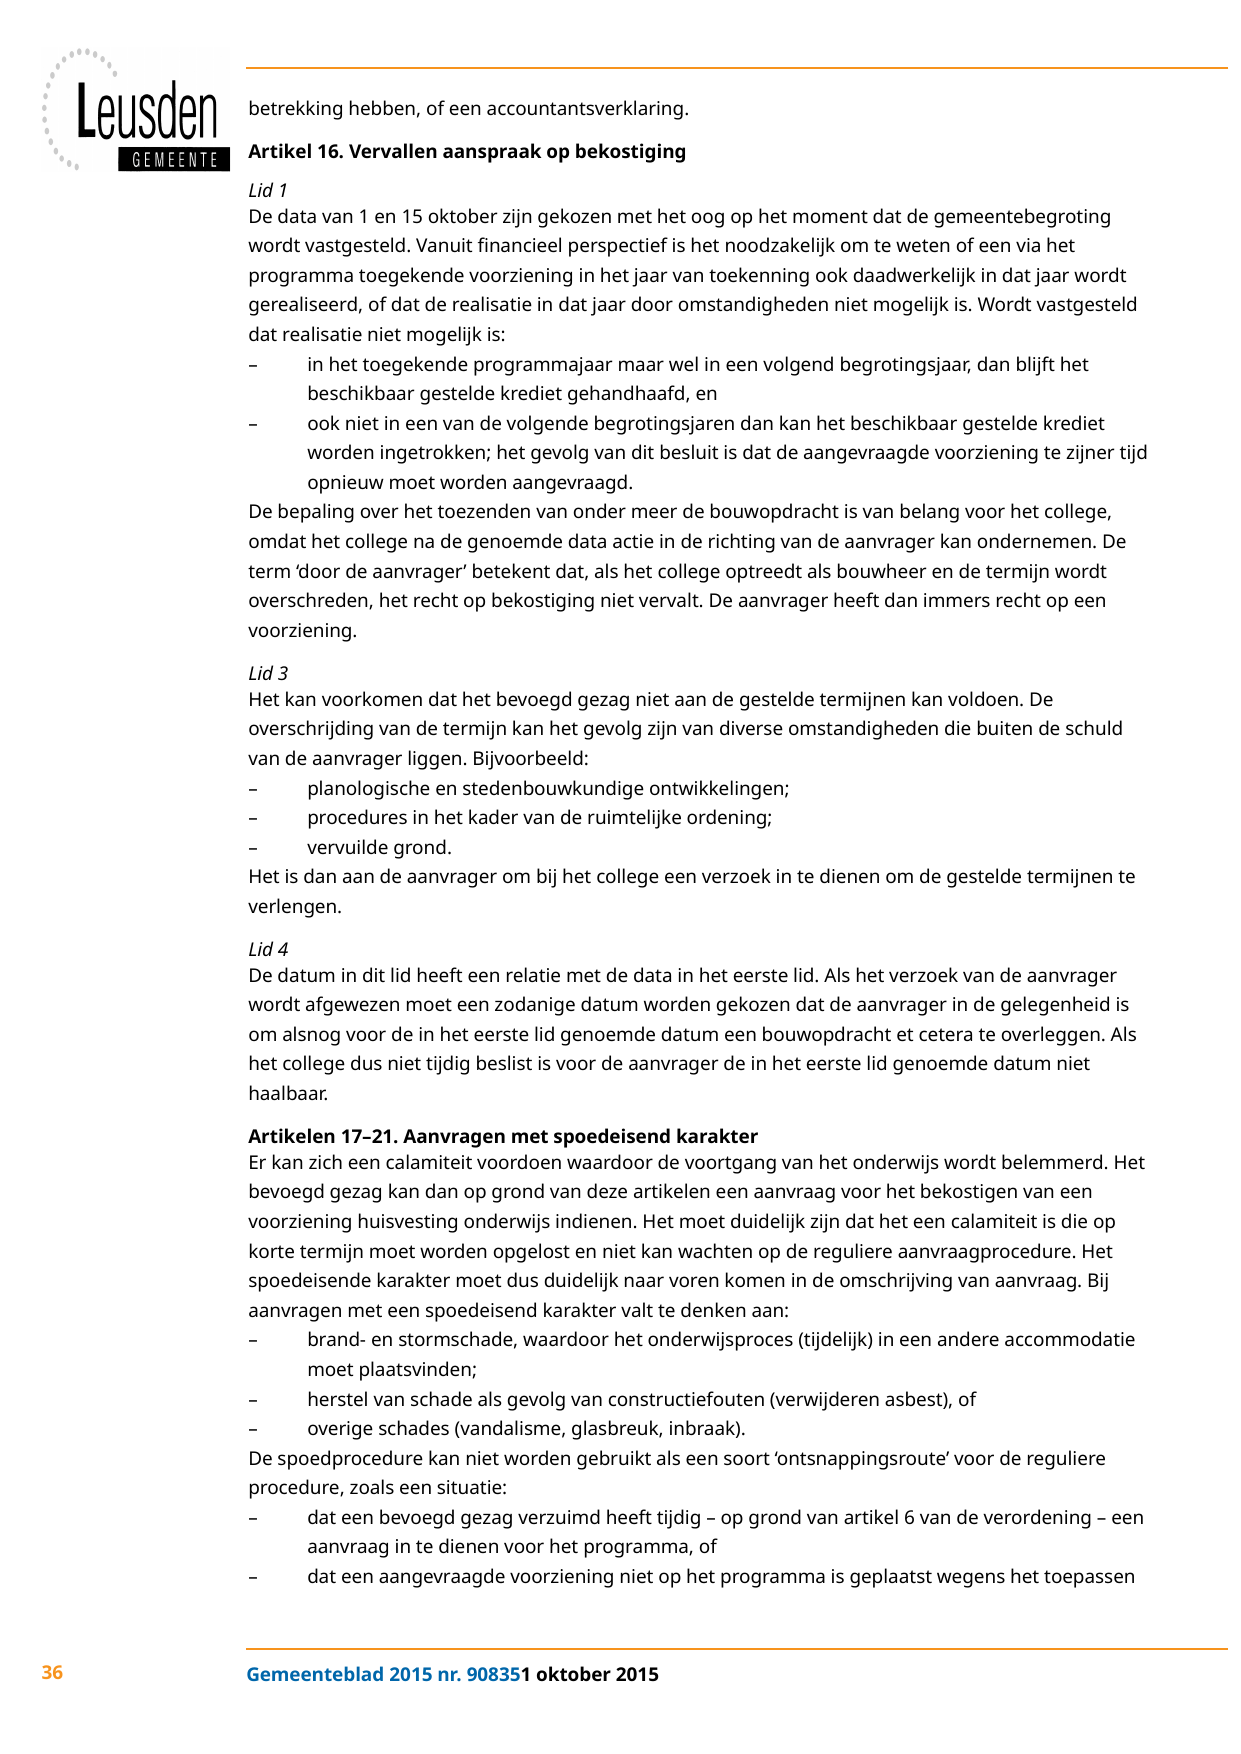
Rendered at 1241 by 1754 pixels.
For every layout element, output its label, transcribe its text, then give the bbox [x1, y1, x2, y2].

text De spoedprocedure kan niet worden gebruikt als een soort ‘ontsnappingsroute’ voor de reguliere procedure, zoals een situatie: [248, 1445, 1152, 1500]
list dat een bevoegd gezag verzuimd heeft tijdig – op grond van artikel 6 van de verordening – een aanvraag in te dienen voor het programma, of [248, 1504, 1152, 1559]
list ook niet in een van de volgende begrotingsjaren dan kan het beschikbaar gestelde krediet worden ingetrokken; het gevolg van dit besluit is dat de aangevraagde voorziening te zijner tijd opnieuw moet worden aangevraagd. [248, 410, 1152, 495]
text Artikel 16. Vervallen aanspraak op bekostiging [248, 138, 1152, 164]
list in het toegekende programmajaar maar wel in een volgend begrotingsjaar, dan blijft het beschikbaar gestelde krediet gehandhaafd, en [248, 351, 1152, 406]
picture [41, 47, 231, 172]
text Artikelen 17–21. Aanvragen met spoedeisend karakter [248, 1123, 1152, 1149]
text Er kan zich een calamiteit voordoen waardoor de voortgang van het onderwijs wordt belemmerd. Het bevoegd gezag kan dan op grond van deze artikelen een aanvraag voor het bekostigen van een voorziening huisvesting onderwijs indienen. Het moet duidelijk zijn dat het een calamiteit is die op korte termijn moet worden opgelost en niet kan wachten op de reguliere aanvraagprocedure. Het spoedeisende karakter moet dus duidelijk naar voren komen in de omschrijving van aanvraag. Bij aanvragen met een spoedeisend karakter valt te denken aan: [248, 1149, 1152, 1323]
text De datum in dit lid heeft een relatie met de data in het eerste lid. Als het verzoek van de aanvrager wordt afgewezen moet een zodanige datum worden gekozen dat de aanvrager in de gelegenheid is om alsnog voor de in het eerste lid genoemde datum een bouwopdracht et cetera te overleggen. Als het college dus niet tijdig beslist is voor de aanvrager de in het eerste lid genoemde datum niet haalbaar. [248, 962, 1152, 1106]
text Lid 1 [248, 177, 1152, 203]
text Het kan voorkomen dat het bevoegd gezag niet aan de gestelde termijnen kan voldoen. De overschrijding van de termijn kan het gevolg zijn van diverse omstandigheden die buiten de schuld van de aanvrager liggen. Bijvoorbeeld: [248, 686, 1152, 771]
text De bepaling over het toezenden van onder meer de bouwopdracht is van belang voor het college, omdat het college na de genoemde data actie in de richting van de aanvrager kan ondernemen. De term ‘door de aanvrager’ betekent dat, als het college optreedt als bouwheer en de termijn wordt overschreden, het recht op bekostiging niet vervalt. De aanvrager heeft dan immers recht op een voorziening. [248, 499, 1152, 643]
list overige schades (vandalisme, glasbreuk, inbraak). [248, 1415, 1152, 1441]
list dat een aangevraagde voorziening niet op het programma is geplaatst wegens het toepassen [248, 1563, 1152, 1589]
text Lid 4 [248, 936, 1152, 962]
list procedures in het kader van de ruimtelijke ordening; [248, 804, 1152, 830]
list brand- en stormschade, waardoor het onderwijsproces (tijdelijk) in een andere accommodatie moet plaatsvinden; [248, 1327, 1152, 1382]
list planologische en stedenbouwkundige ontwikkelingen; [248, 775, 1152, 800]
text Lid 3 [248, 660, 1152, 686]
text De data van 1 en 15 oktober zijn gekozen met het oog op het moment dat de gemeentebegroting wordt vastgesteld. Vanuit financieel perspectief is het noodzakelijk om te weten of een via het programma toegekende voorziening in het jaar van toekenning ook daadwerkelijk in dat jaar wordt gerealiseerd, of dat de realisatie in dat jaar door omstandigheden niet mogelijk is. Wordt vastgesteld dat realisatie niet mogelijk is: [248, 203, 1152, 347]
list herstel van schade als gevolg van constructiefouten (verwijderen asbest), of [248, 1386, 1152, 1411]
text Het is dan aan de aanvrager om bij het college een verzoek in te dienen om de gestelde termijnen te verlengen. [248, 863, 1152, 919]
text betrekking hebben, of een accountantsverklaring. [248, 95, 1152, 121]
list vervuilde grond. [248, 834, 1152, 859]
